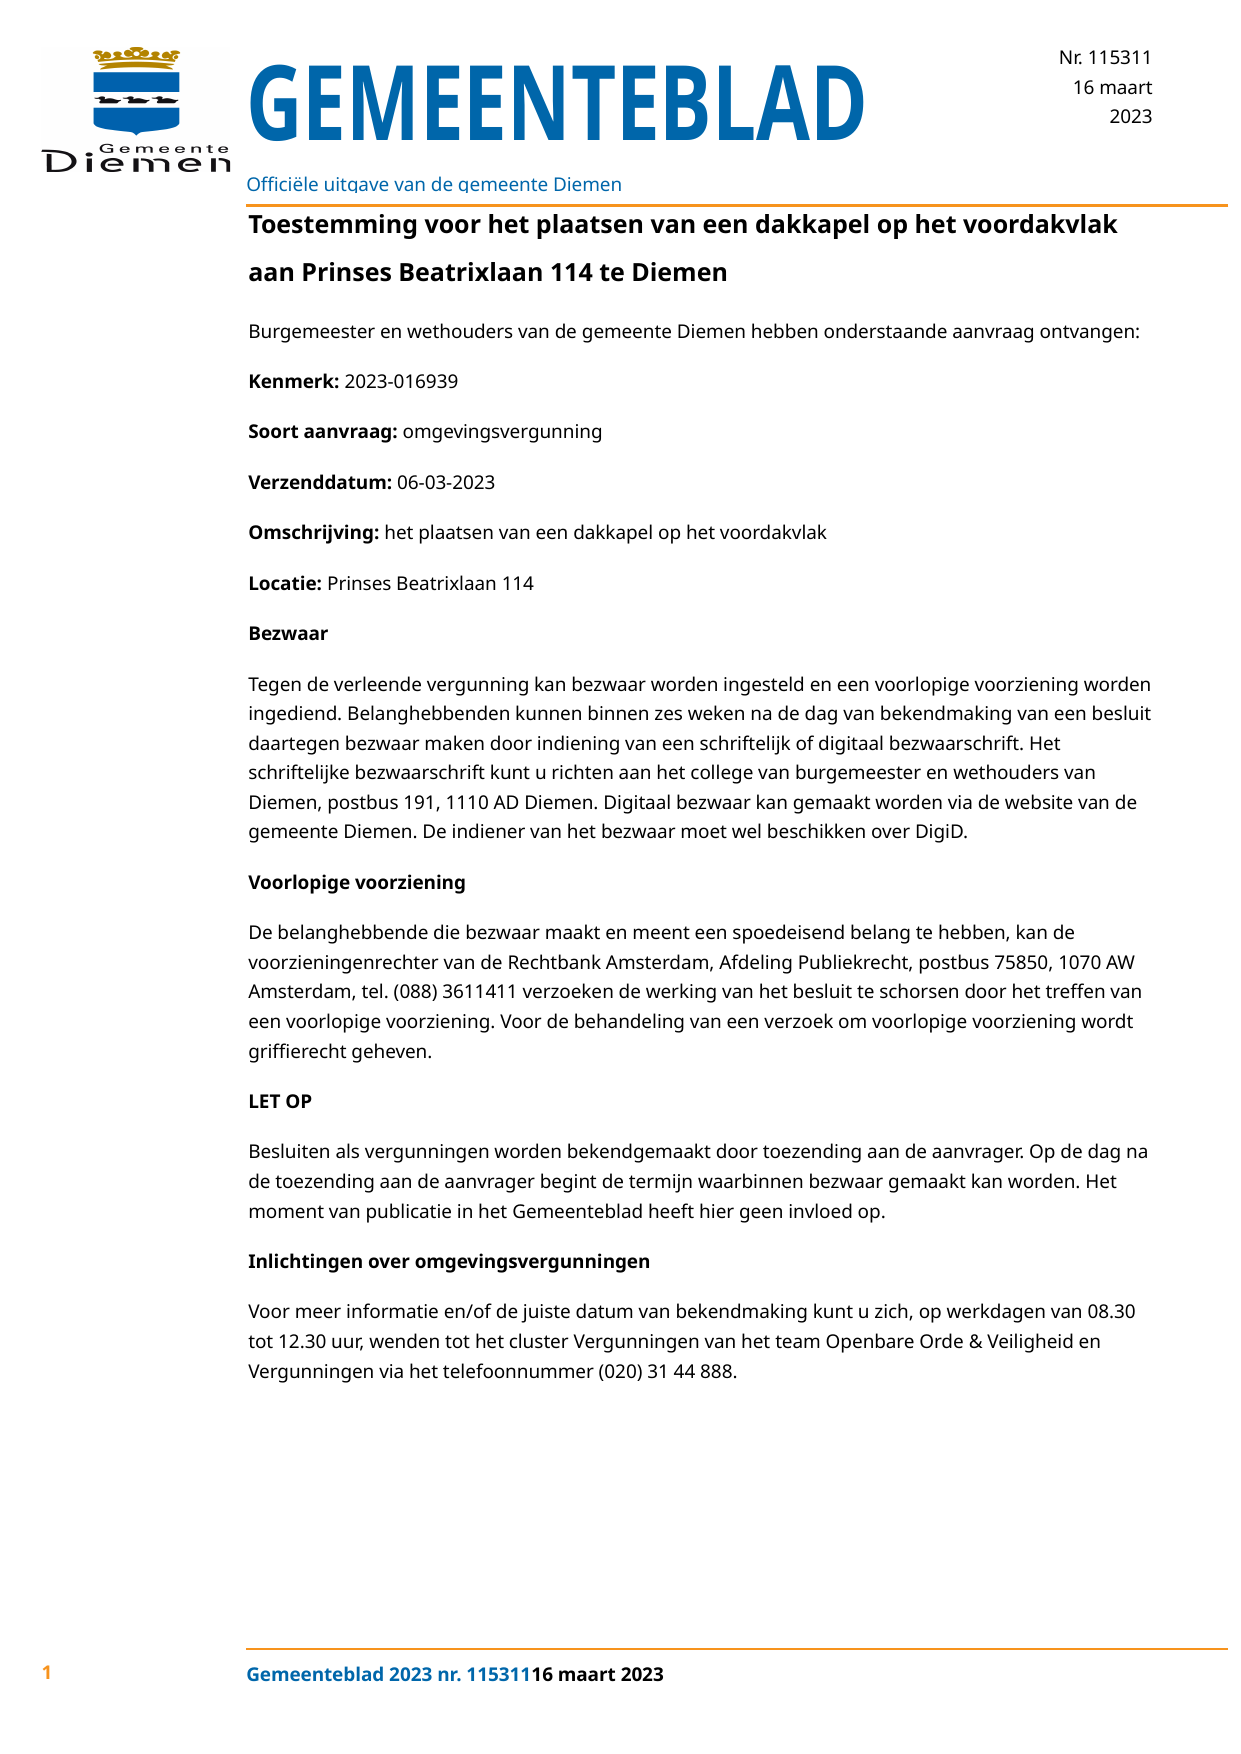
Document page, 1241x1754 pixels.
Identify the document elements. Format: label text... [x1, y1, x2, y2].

text Voor meer informatie en/of de juiste datum van bekendmaking kunt u zich, op werkdagen van 08.30 tot 12.30 uur, wenden tot het cluster Vergunningen van het team Openbare Orde & Veiligheid en Vergunningen via het telefoonnummer (020) 31 44 888. [248, 1299, 1152, 1384]
text Locatie: Prinses Beatrixlaan 114 [248, 570, 1152, 596]
text Burgemeester en wethouders van de gemeente Diemen hebben onderstaande aanvraag ontvangen: [248, 318, 1152, 344]
text Bezwaar [248, 620, 1152, 646]
text Voorlopige voorziening [248, 869, 1152, 895]
picture [41, 47, 231, 172]
text Toestemming voor het plaatsen van een dakkapel op het voordakvlak aan Prinses Beatrixlaan 114 te Diemen [248, 207, 1152, 288]
text Kenmerk: 2023-016939 [248, 368, 1152, 394]
text Soort aanvraag: omgevingsvergunning [248, 419, 1152, 444]
text Besluiten als vergunningen worden bekendgemaakt door toezending aan de aanvrager. Op de dag na de toezending aan de aanvrager begint de termijn waarbinnen bezwaar gemaakt kan worden. Het moment van publicatie in het Gemeenteblad heeft hier geen invloed op. [248, 1139, 1152, 1224]
text Tegen de verleende vergunning kan bezwaar worden ingesteld en een voorlopige voorziening worden ingediend. Belanghebbenden kunnen binnen zes weken na de dag van bekendmaking van een besluit daartegen bezwaar maken door indiening van een schriftelijk of digitaal bezwaarschrift. Het schriftelijke bezwaarschrift kunt u richten aan het college van burgemeester en wethouders van Diemen, postbus 191, 1110 AD Diemen. Digitaal bezwaar kan gemaakt worden via de website van de gemeente Diemen. De indiener van het bezwaar moet wel beschikken over DigiD. [248, 671, 1152, 844]
text Inlichtingen over omgevingsvergunningen [248, 1248, 1152, 1274]
text Verzenddatum: 06-03-2023 [248, 469, 1152, 495]
text LET OP [248, 1088, 1152, 1114]
text Omschrijving: het plaatsen van een dakkapel op het voordakvlak [248, 519, 1152, 545]
text De belanghebbende die bezwaar maakt en meent een spoedeisend belang te hebben, kan de voorzieningenrechter van de Rechtbank Amsterdam, Afdeling Publiekrecht, postbus 75850, 1070 AW Amsterdam, tel. (088) 3611411 verzoeken de werking van het besluit te schorsen door het treffen van een voorlopige voorziening. Voor de behandeling van een verzoek om voorlopige voorziening wordt griffierecht geheven. [248, 919, 1152, 1064]
